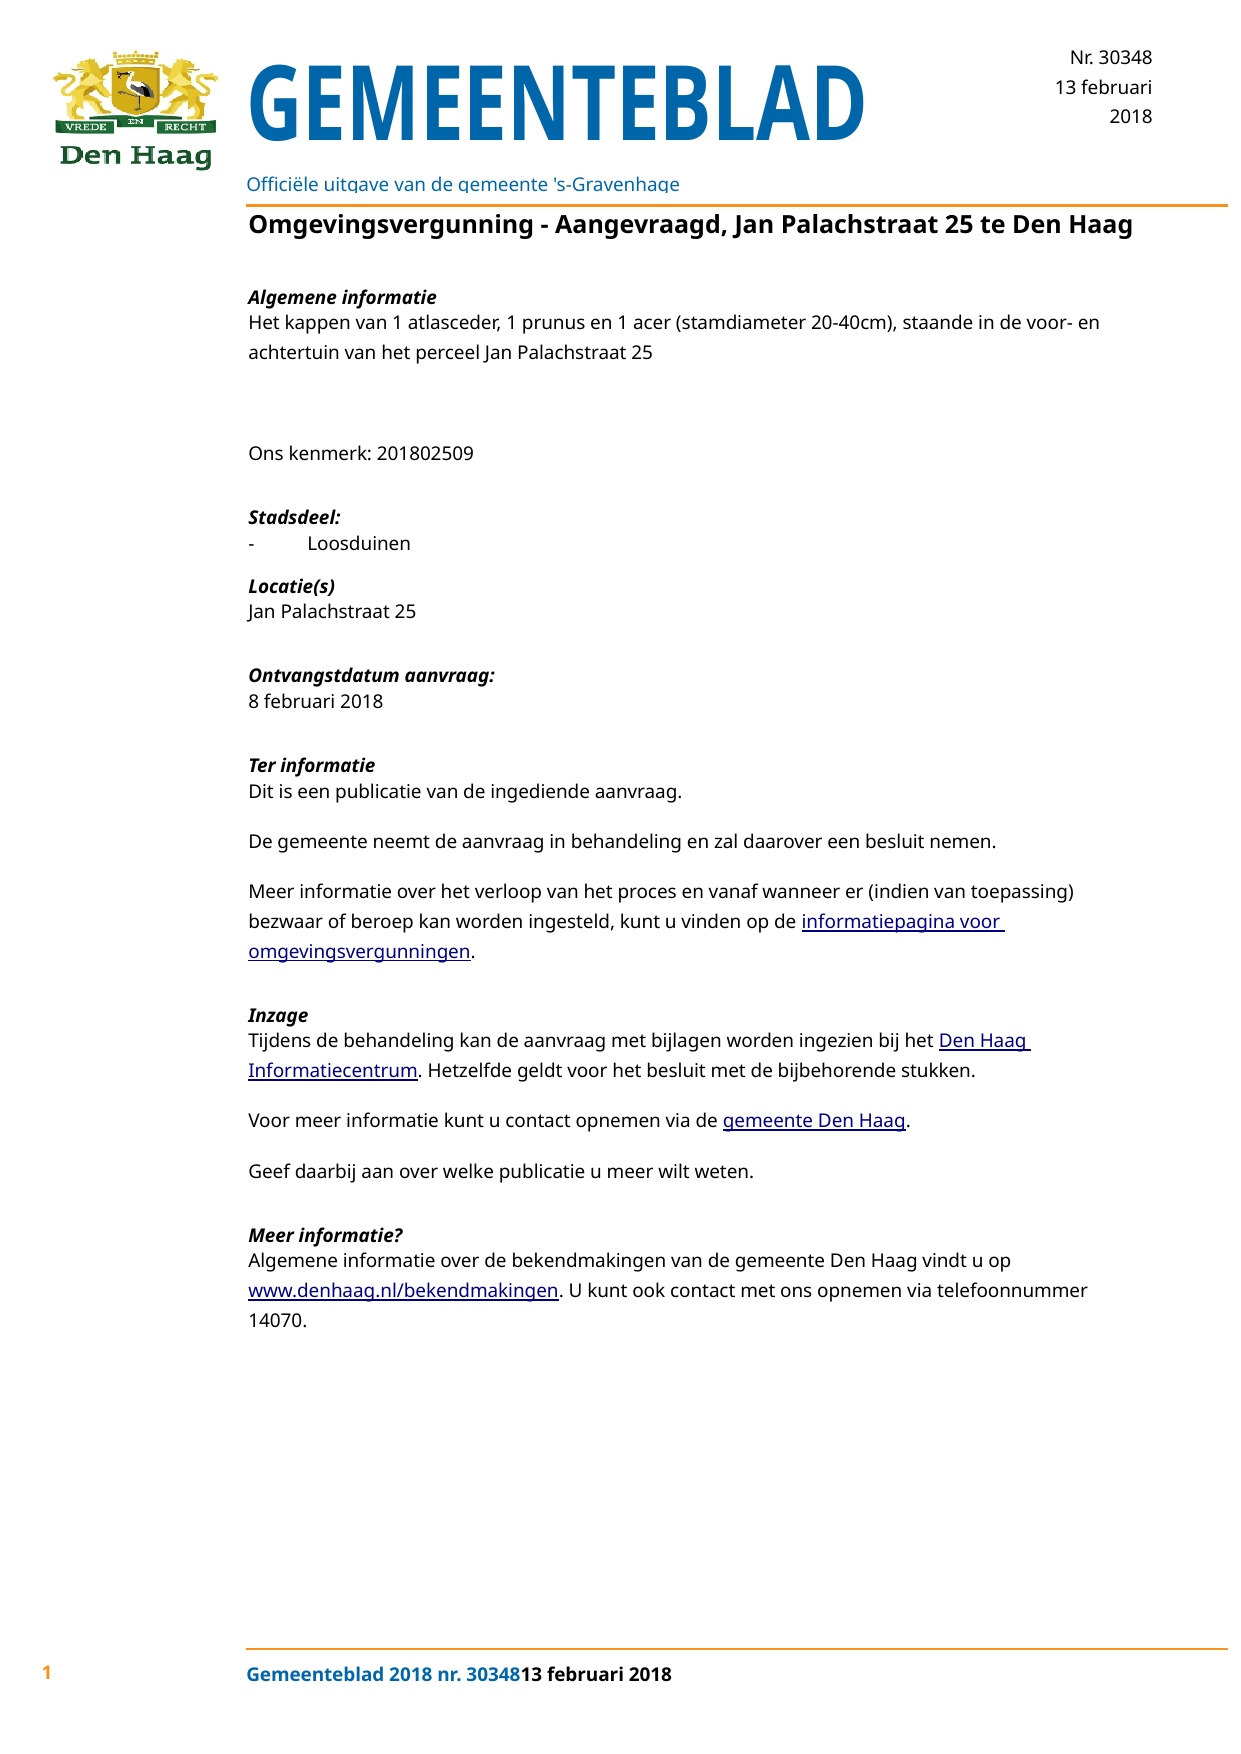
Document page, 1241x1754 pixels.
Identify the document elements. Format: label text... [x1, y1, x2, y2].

text Dit is een publicatie van de ingediende aanvraag. [248, 778, 1152, 804]
text Geef daarbij aan over welke publicatie u meer wilt weten. [248, 1158, 1152, 1184]
text Locatie(s) [248, 573, 1152, 598]
picture [41, 47, 231, 172]
text Meer informatie over het verloop van het proces en vanaf wanneer er (indien van toepassing) bezwaar of beroep kan worden ingesteld, kunt u vinden op de informatiepagina voor omgevingsvergunningen. [248, 879, 1152, 964]
text Ons kenmerk: 201802509 [248, 440, 1152, 466]
text Ontvangstdatum aanvraag: [248, 662, 1152, 688]
text Tijdens de behandeling kan de aanvraag met bijlagen worden ingezien bij het Den Haag Informatiecentrum. Hetzelfde geldt voor het besluit met de bijbehorende stukken. [248, 1028, 1152, 1083]
text Omgevingsvergunning - Aangevraagd, Jan Palachstraat 25 te Den Haag [248, 207, 1152, 241]
text Algemene informatie [248, 284, 1152, 309]
text Stadsdeel: [248, 504, 1152, 530]
text Het kappen van 1 atlasceder, 1 prunus en 1 acer (stamdiameter 20-40cm), staande in de voor- en achtertuin van het perceel Jan Palachstraat 25 [248, 309, 1152, 365]
text Algemene informatie over de bekendmakingen van de gemeente Den Haag vindt u op www.denhaag.nl/bekendmakingen. U kunt ook contact met ons opnemen via telefoonnummer 14070. [248, 1248, 1152, 1333]
text 8 februari 2018 [248, 688, 1152, 714]
text Ter informatie [248, 752, 1152, 778]
text Jan Palachstraat 25 [248, 598, 1152, 624]
list Loosduinen [248, 530, 1152, 555]
text Inzage [248, 1002, 1152, 1028]
text Meer informatie? [248, 1222, 1152, 1248]
text Voor meer informatie kunt u contact opnemen via de gemeente Den Haag. [248, 1108, 1152, 1133]
text De gemeente neemt de aanvraag in behandeling en zal daarover een besluit nemen. [248, 828, 1152, 854]
